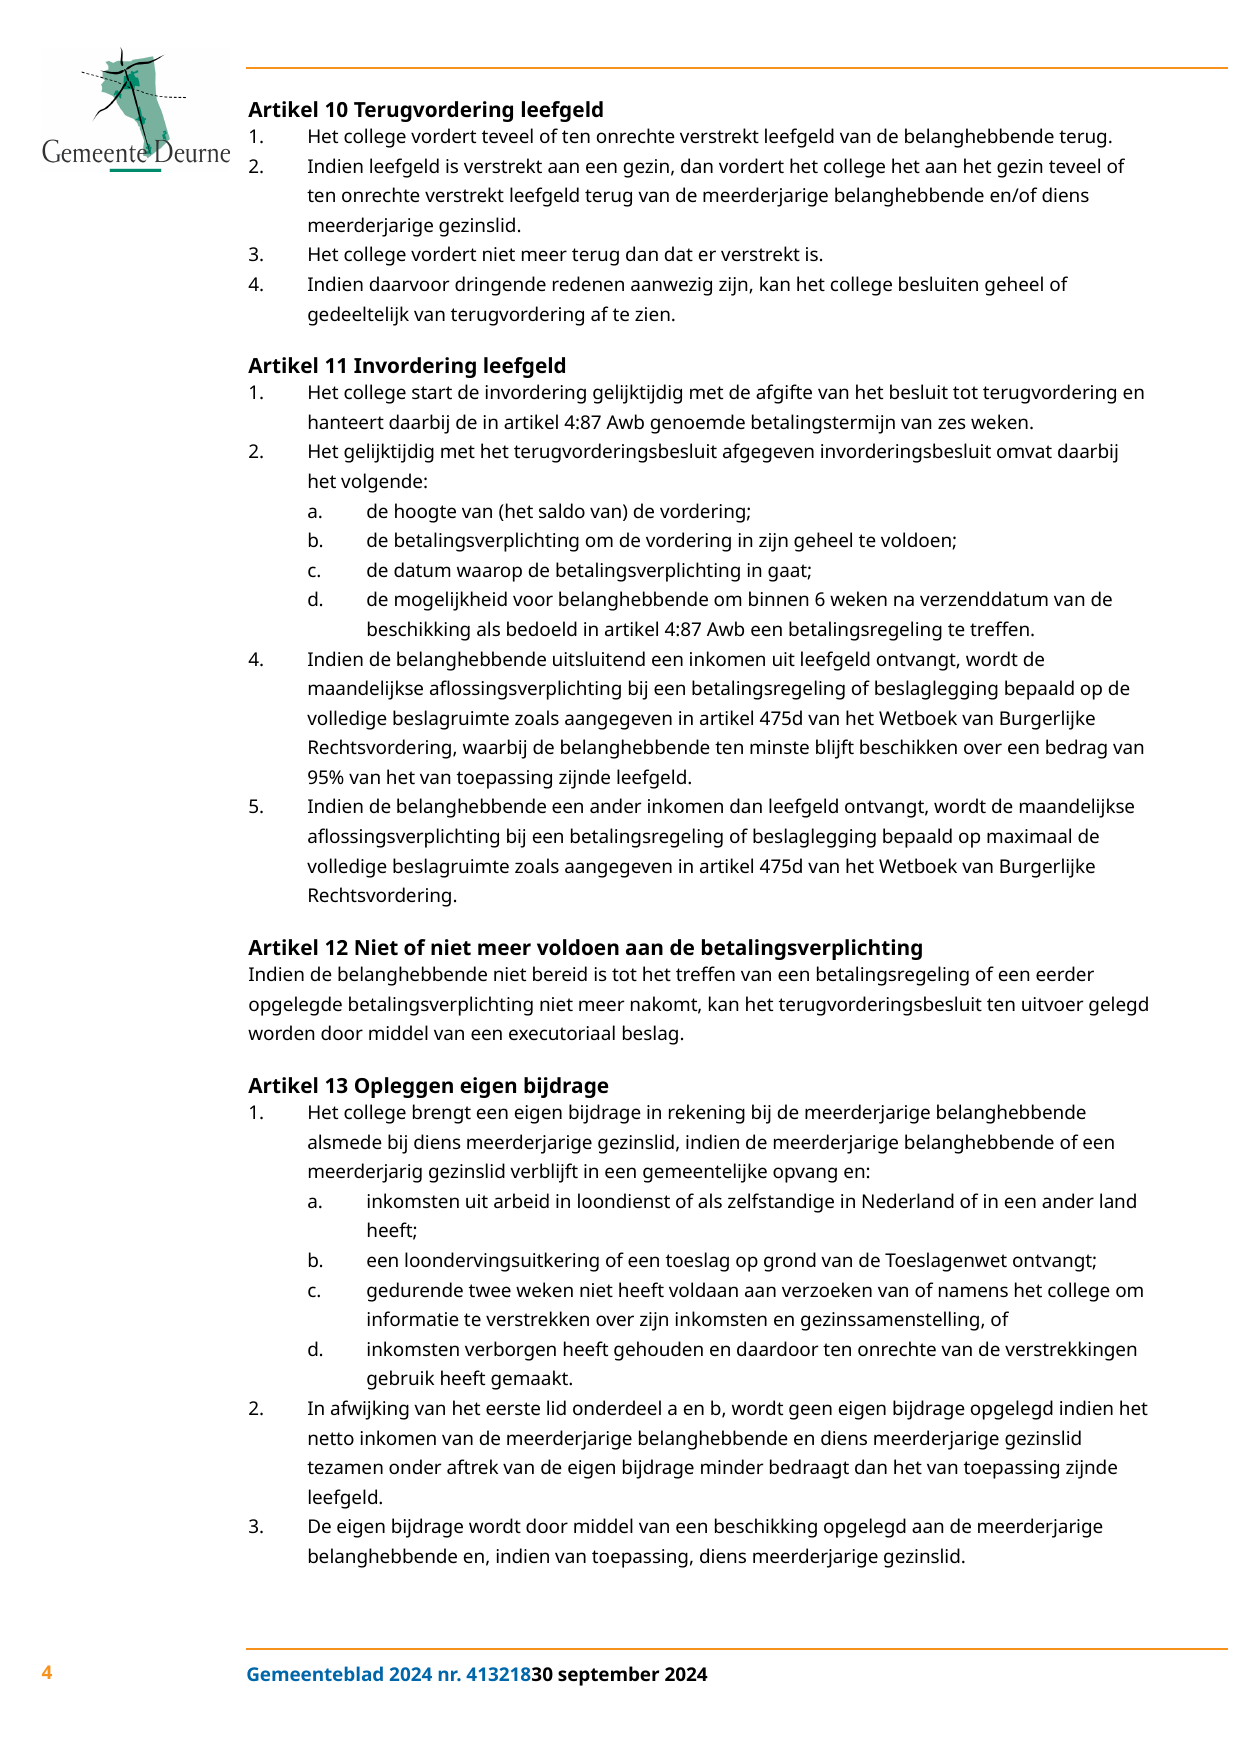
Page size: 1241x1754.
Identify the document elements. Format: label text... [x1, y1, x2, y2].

list de datum waarop de betalingsverplichting in gaat; [307, 557, 1152, 583]
list Het college start de invordering gelijktijdig met de afgifte van het besluit tot terugvordering en hanteert daarbij de in artikel 4:87 Awb genoemde betalingstermijn van zes weken. [248, 379, 1152, 435]
picture [41, 47, 231, 172]
list Indien de belanghebbende uitsluitend een inkomen uit leefgeld ontvangt, wordt de maandelijkse aflossingsverplichting bij een betalingsregeling of beslaglegging bepaald op de volledige beslagruimte zoals aangegeven in artikel 475d van het Wetboek van Burgerlijke Rechtsvordering, waarbij de belanghebbende ten minste blijft beschikken over een bedrag van 95% van het van toepassing zijnde leefgeld. [248, 646, 1152, 790]
list Het college vordert niet meer terug dan dat er verstrekt is. [248, 242, 1152, 267]
list Het gelijktijdig met het terugvorderingsbesluit afgegeven invorderingsbesluit omvat daarbij het volgende: [248, 439, 1152, 494]
text Artikel 12 Niet of niet meer voldoen aan de betalingsverplichting [248, 933, 1152, 961]
list De eigen bijdrage wordt door middel van een beschikking opgelegd aan de meerderjarige belanghebbende en, indien van toepassing, diens meerderjarige gezinslid. [248, 1513, 1152, 1569]
list Het college vordert teveel of ten onrechte verstrekt leefgeld van de belanghebbende terug. [248, 123, 1152, 149]
list Indien leefgeld is verstrekt aan een gezin, dan vordert het college het aan het gezin teveel of ten onrechte verstrekt leefgeld terug van de meerderjarige belanghebbende en/of diens meerderjarige gezinslid. [248, 153, 1152, 238]
list de betalingsverplichting om de vordering in zijn geheel te voldoen; [307, 527, 1152, 553]
text Artikel 13 Opleggen eigen bijdrage [248, 1071, 1152, 1099]
list In afwijking van het eerste lid onderdeel a en b, wordt geen eigen bijdrage opgelegd indien het netto inkomen van de meerderjarige belanghebbende en diens meerderjarige gezinslid tezamen onder aftrek van de eigen bijdrage minder bedraagt dan het van toepassing zijnde leefgeld. [248, 1395, 1152, 1510]
text Artikel 10 Terugvordering leefgeld [248, 95, 1152, 123]
list gedurende twee weken niet heeft voldaan aan verzoeken van of namens het college om informatie te verstrekken over zijn inkomsten en gezinssamenstelling, of [307, 1277, 1152, 1332]
list Indien de belanghebbende een ander inkomen dan leefgeld ontvangt, wordt de maandelijkse aflossingsverplichting bij een betalingsregeling of beslaglegging bepaald op maximaal de volledige beslagruimte zoals aangegeven in artikel 475d van het Wetboek van Burgerlijke Rechtsvordering. [248, 794, 1152, 908]
list de hoogte van (het saldo van) de vordering; [307, 498, 1152, 524]
list een loondervingsuitkering of een toeslag op grond van de Toeslagenwet ontvangt; [307, 1247, 1152, 1273]
list inkomsten uit arbeid in loondienst of als zelfstandige in Nederland of in een ander land heeft; [307, 1188, 1152, 1243]
text Artikel 11 Invordering leefgeld [248, 351, 1152, 379]
text Indien de belanghebbende niet bereid is tot het treffen van een betalingsregeling of een eerder opgelegde betalingsverplichting niet meer nakomt, kan het terugvorderingsbesluit ten uitvoer gelegd worden door middel van een executoriaal beslag. [248, 961, 1152, 1046]
list inkomsten verborgen heeft gehouden en daardoor ten onrechte van de verstrekkingen gebruik heeft gemaakt. [307, 1336, 1152, 1391]
list Indien daarvoor dringende redenen aanwezig zijn, kan het college besluiten geheel of gedeeltelijk van terugvordering af te zien. [248, 271, 1152, 326]
list de mogelijkheid voor belanghebbende om binnen 6 weken na verzenddatum van de beschikking als bedoeld in artikel 4:87 Awb een betalingsregeling te treffen. [307, 587, 1152, 642]
list Het college brengt een eigen bijdrage in rekening bij de meerderjarige belanghebbende alsmede bij diens meerderjarige gezinslid, indien de meerderjarige belanghebbende of een meerderjarig gezinslid verblijft in een gemeentelijke opvang en: [248, 1099, 1152, 1184]
